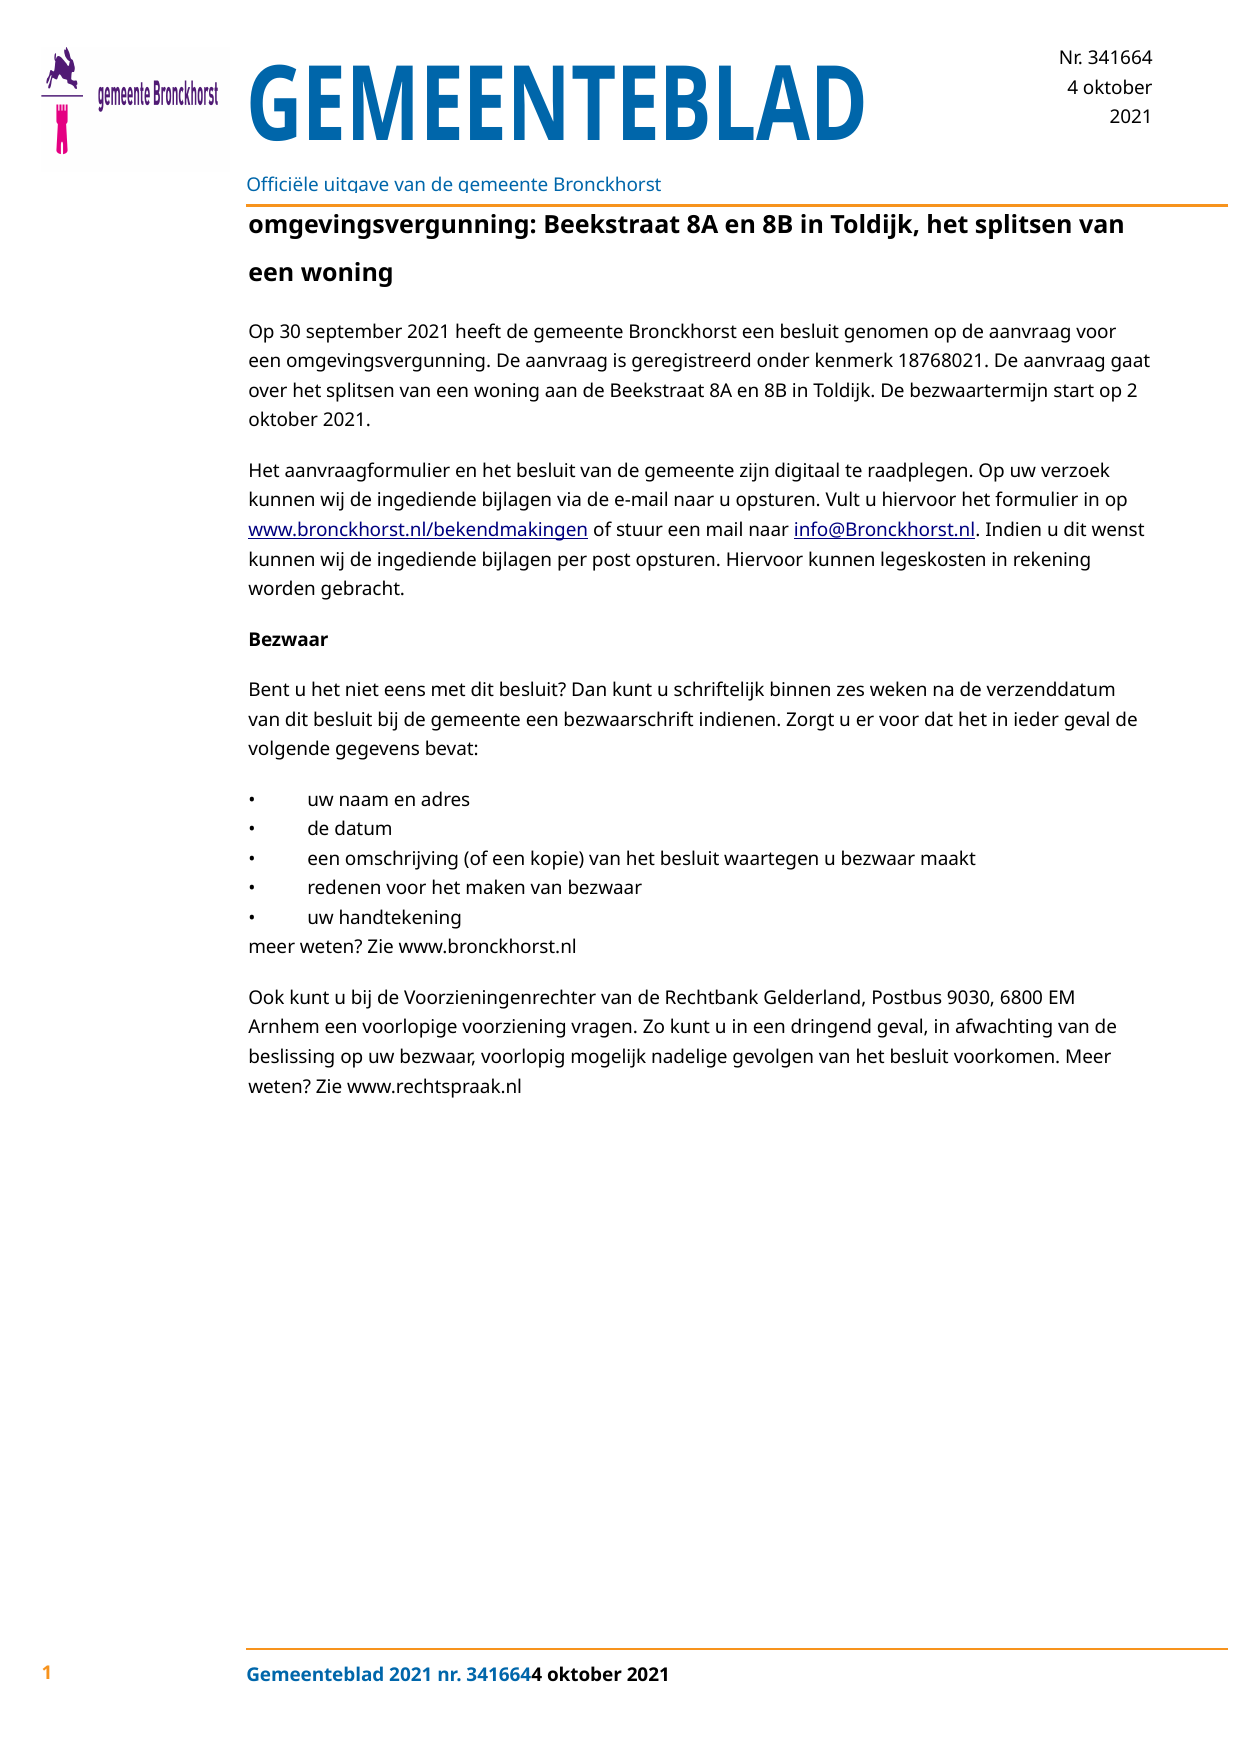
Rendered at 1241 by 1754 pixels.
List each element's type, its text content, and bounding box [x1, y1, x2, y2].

list uw naam en adres [248, 786, 1152, 812]
text meer weten? Zie www.bronckhorst.nl [248, 934, 1152, 959]
text Bezwaar [248, 626, 1152, 652]
text Ook kunt u bij de Voorzieningenrechter van de Rechtbank Gelderland, Postbus 9030, 6800 EM Arnhem een voorlopige voorziening vragen. Zo kunt u in een dringend geval, in afwachting van de beslissing op uw bezwaar, voorlopig mogelijk nadelige gevolgen van het besluit voorkomen. Meer weten? Zie www.rechtspraak.nl [248, 984, 1152, 1099]
text Op 30 september 2021 heeft de gemeente Bronckhorst een besluit genomen op de aanvraag voor een omgevingsvergunning. De aanvraag is geregistreerd onder kenmerk 18768021. De aanvraag gaat over het splitsen van een woning aan de Beekstraat 8A en 8B in Toldijk. De bezwaartermijn start op 2 oktober 2021. [248, 318, 1152, 432]
text Het aanvraagformulier en het besluit van de gemeente zijn digitaal te raadplegen. Op uw verzoek kunnen wij de ingediende bijlagen via de e-mail naar u opsturen. Vult u hiervoor het formulier in op www.bronckhorst.nl/bekendmakingen of stuur een mail naar info@Bronckhorst.nl. Indien u dit wenst kunnen wij de ingediende bijlagen per post opsturen. Hiervoor kunnen legeskosten in rekening worden gebracht. [248, 457, 1152, 601]
picture [41, 47, 231, 172]
list redenen voor het maken van bezwaar [248, 874, 1152, 900]
text Bent u het niet eens met dit besluit? Dan kunt u schriftelijk binnen zes weken na de verzenddatum van dit besluit bij de gemeente een bezwaarschrift indienen. Zorgt u er voor dat het in ieder geval de volgende gegevens bevat: [248, 676, 1152, 761]
list een omschrijving (of een kopie) van het besluit waartegen u bezwaar maakt [248, 845, 1152, 871]
list de datum [248, 815, 1152, 841]
list uw handtekening [248, 904, 1152, 930]
text omgevingsvergunning: Beekstraat 8A en 8B in Toldijk, het splitsen van een woning [248, 207, 1152, 288]
